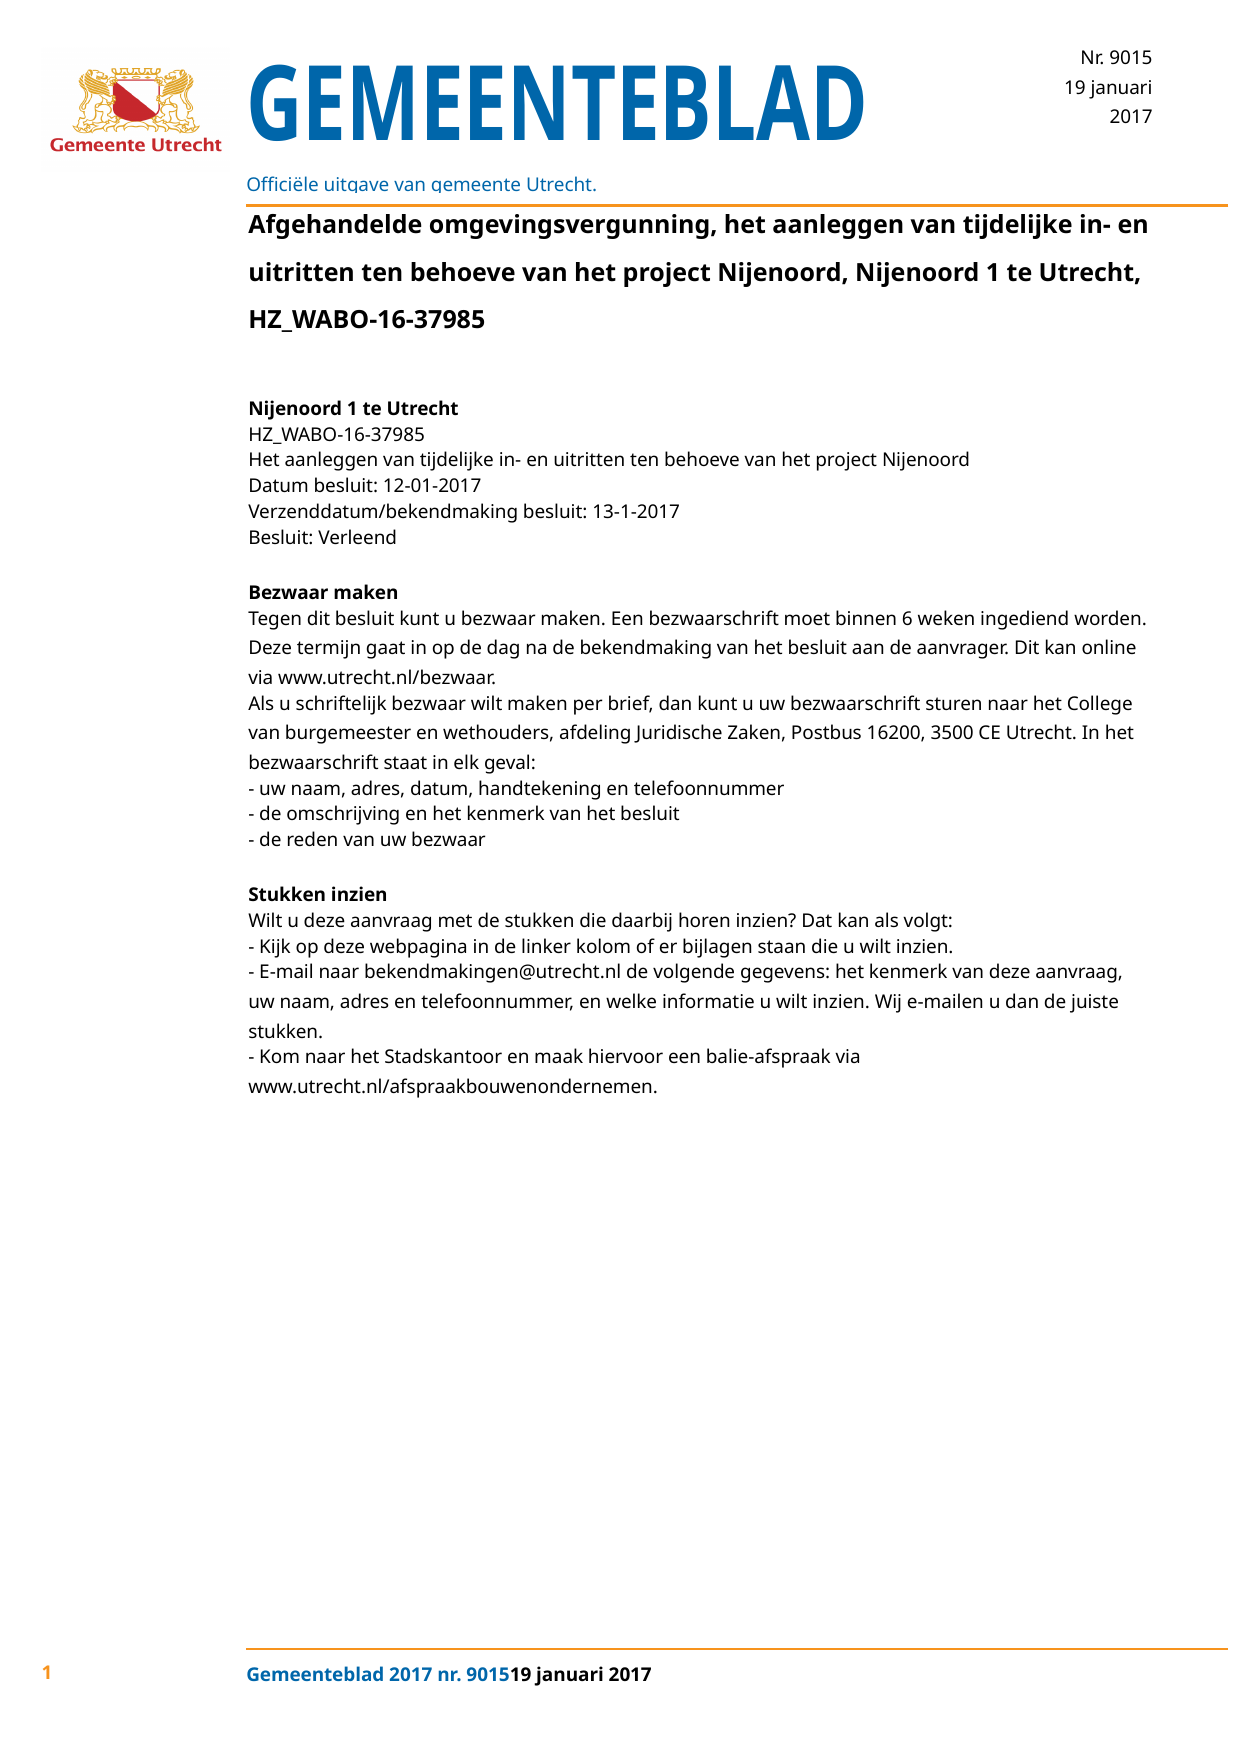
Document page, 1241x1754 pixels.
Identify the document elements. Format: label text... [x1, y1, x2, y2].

table_cell - E-mail naar bekendmakingen@utrecht.nl de volgende gegevens: het kenmerk van deze aanvraag, uw naam, adres en telefoonnummer, en welke informatie u wilt inzien. Wij e-mailen u dan de juiste stukken. [248, 959, 1152, 1043]
table_cell Het aanleggen van tijdelijke in- en uitritten ten behoeve van het project Nijenoord [248, 447, 1152, 472]
table_cell HZ_WABO-16-37985 [248, 421, 1152, 447]
table_cell Tegen dit besluit kunt u bezwaar maken. Een bezwaarschrift moet binnen 6 weken ingediend worden. Deze termijn gaat in op de dag na de bekendmaking van het besluit aan de aanvrager. Dit kan online via www.utrecht.nl/bezwaar. [248, 605, 1152, 690]
text Afgehandelde omgevingsvergunning, het aanleggen van tijdelijke in- en uitritten ten behoeve van het project Nijenoord, Nijenoord 1 te Utrecht, HZ_WABO-16-37985 [248, 207, 1152, 336]
table_cell - de reden van uw bezwaar [248, 826, 1152, 881]
table_cell - uw naam, adres, datum, handtekening en telefoonnummer [248, 775, 1152, 800]
picture [41, 47, 231, 172]
table_cell Besluit: Verleend [248, 524, 1152, 579]
table_cell Datum besluit: 12-01-2017 [248, 473, 1152, 498]
table_cell Verzenddatum/bekendmaking besluit: 13-1-2017 [248, 498, 1152, 524]
table_cell Bezwaar maken [248, 579, 1152, 605]
table_cell Als u schriftelijk bezwaar wilt maken per brief, dan kunt u uw bezwaarschrift sturen naar het College van burgemeester en wethouders, afdeling Juridische Zaken, Postbus 16200, 3500 CE Utrecht. In het bezwaarschrift staat in elk geval: [248, 690, 1152, 775]
table_cell - Kom naar het Stadskantoor en maak hiervoor een balie-afspraak via www.utrecht.nl/afspraakbouwenondernemen. [248, 1044, 1152, 1099]
table_cell Stukken inzien [248, 881, 1152, 907]
table_cell Wilt u deze aanvraag met de stukken die daarbij horen inzien? Dat kan als volgt: [248, 907, 1152, 933]
table_header Nijenoord 1 te Utrecht [248, 395, 1152, 421]
table_cell - Kijk op deze webpagina in de linker kolom of er bijlagen staan die u wilt inzien. [248, 933, 1152, 959]
table_cell - de omschrijving en het kenmerk van het besluit [248, 800, 1152, 826]
